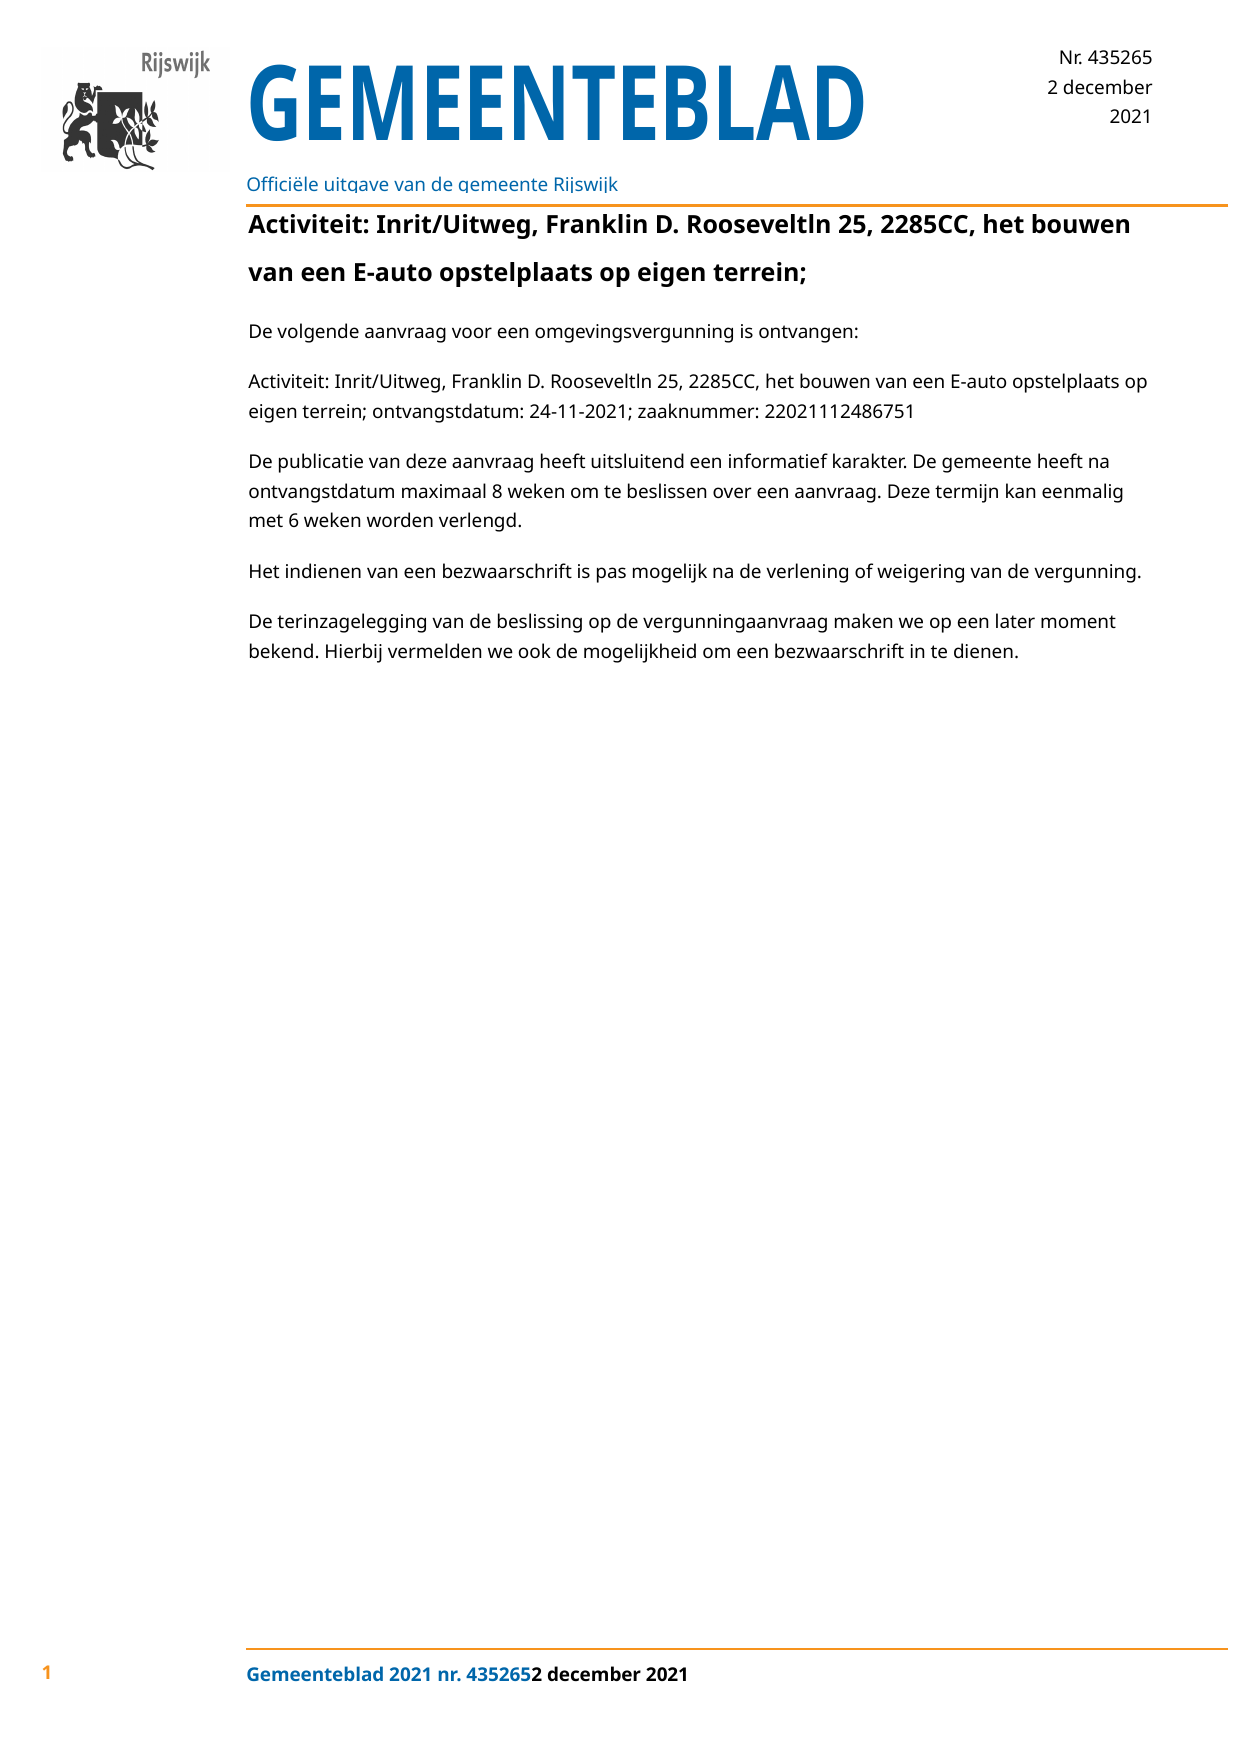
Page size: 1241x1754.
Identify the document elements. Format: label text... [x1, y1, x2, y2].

text Het indienen van een bezwaarschrift is pas mogelijk na de verlening of weigering van de vergunning. [248, 558, 1152, 584]
text Activiteit: Inrit/Uitweg, Franklin D. Rooseveltln 25, 2285CC, het bouwen van een E-auto opstelplaats op eigen terrein; [248, 207, 1152, 288]
text De publicatie van deze aanvraag heeft uitsluitend een informatief karakter. De gemeente heeft na ontvangstdatum maximaal 8 weken om te beslissen over een aanvraag. Deze termijn kan eenmalig met 6 weken worden verlengd. [248, 448, 1152, 533]
text De terinzagelegging van de beslissing op de vergunningaanvraag maken we op een later moment bekend. Hierbij vermelden we ook de mogelijkheid om een bezwaarschrift in te dienen. [248, 608, 1152, 664]
picture [41, 47, 231, 172]
text Activiteit: Inrit/Uitweg, Franklin D. Rooseveltln 25, 2285CC, het bouwen van een E-auto opstelplaats op eigen terrein; ontvangstdatum: 24-11-2021; zaaknummer: 22021112486751 [248, 368, 1152, 424]
text De volgende aanvraag voor een omgevingsvergunning is ontvangen: [248, 318, 1152, 344]
